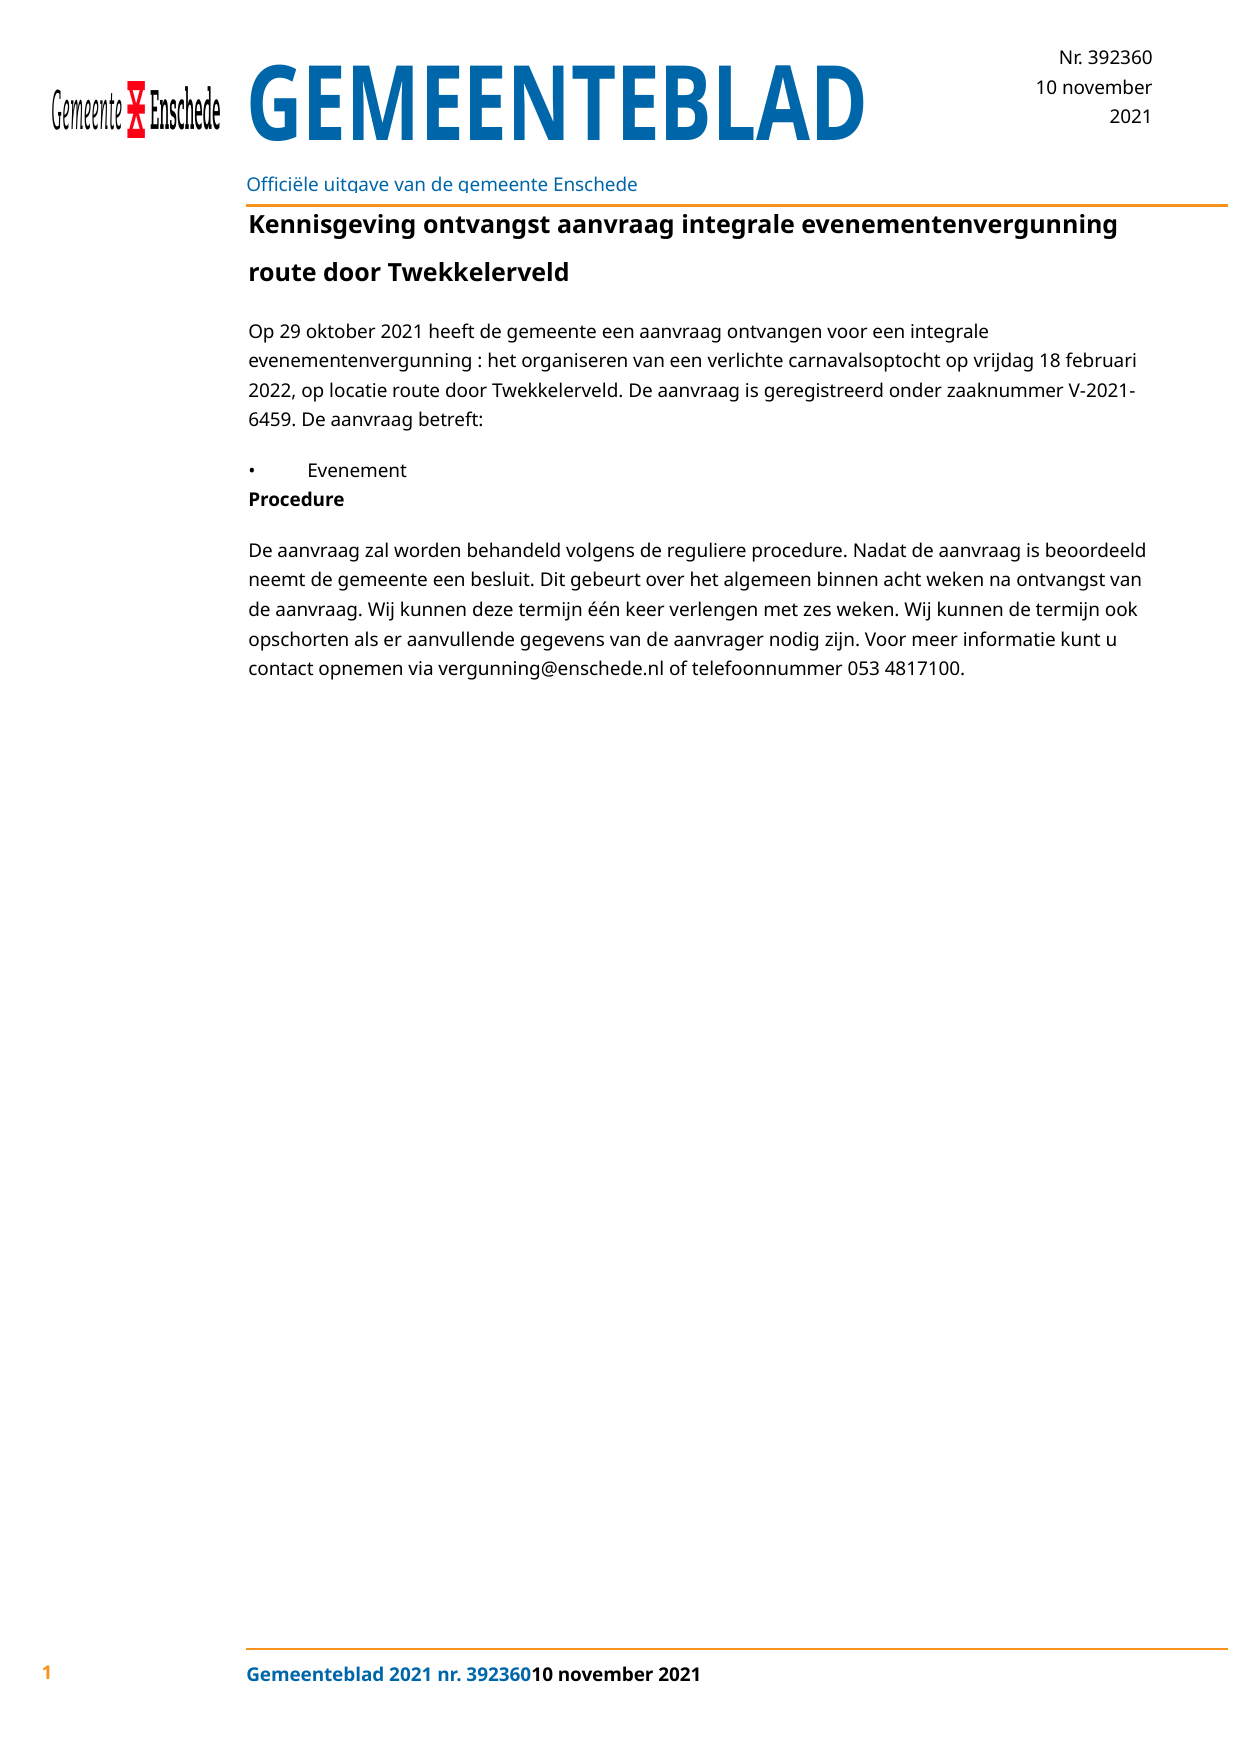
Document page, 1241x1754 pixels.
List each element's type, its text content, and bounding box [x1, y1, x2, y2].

picture [41, 47, 231, 172]
text Procedure [248, 487, 1152, 512]
text Op 29 oktober 2021 heeft de gemeente een aanvraag ontvangen voor een integrale evenementenvergunning : het organiseren van een verlichte carnavalsoptocht op vrijdag 18 februari 2022, op locatie route door Twekkelerveld. De aanvraag is geregistreerd onder zaaknummer V-2021-6459. De aanvraag betreft: [248, 318, 1152, 432]
text Kennisgeving ontvangst aanvraag integrale evenementenvergunning route door Twekkelerveld [248, 207, 1152, 288]
list Evenement [248, 457, 1152, 483]
text De aanvraag zal worden behandeld volgens de reguliere procedure. Nadat de aanvraag is beoordeeld neemt de gemeente een besluit. Dit gebeurt over het algemeen binnen acht weken na ontvangst van de aanvraag. Wij kunnen deze termijn één keer verlengen met zes weken. Wij kunnen de termijn ook opschorten als er aanvullende gegevens van de aanvrager nodig zijn. Voor meer informatie kunt u contact opnemen via vergunning@enschede.nl of telefoonnummer 053 4817100. [248, 537, 1152, 681]
